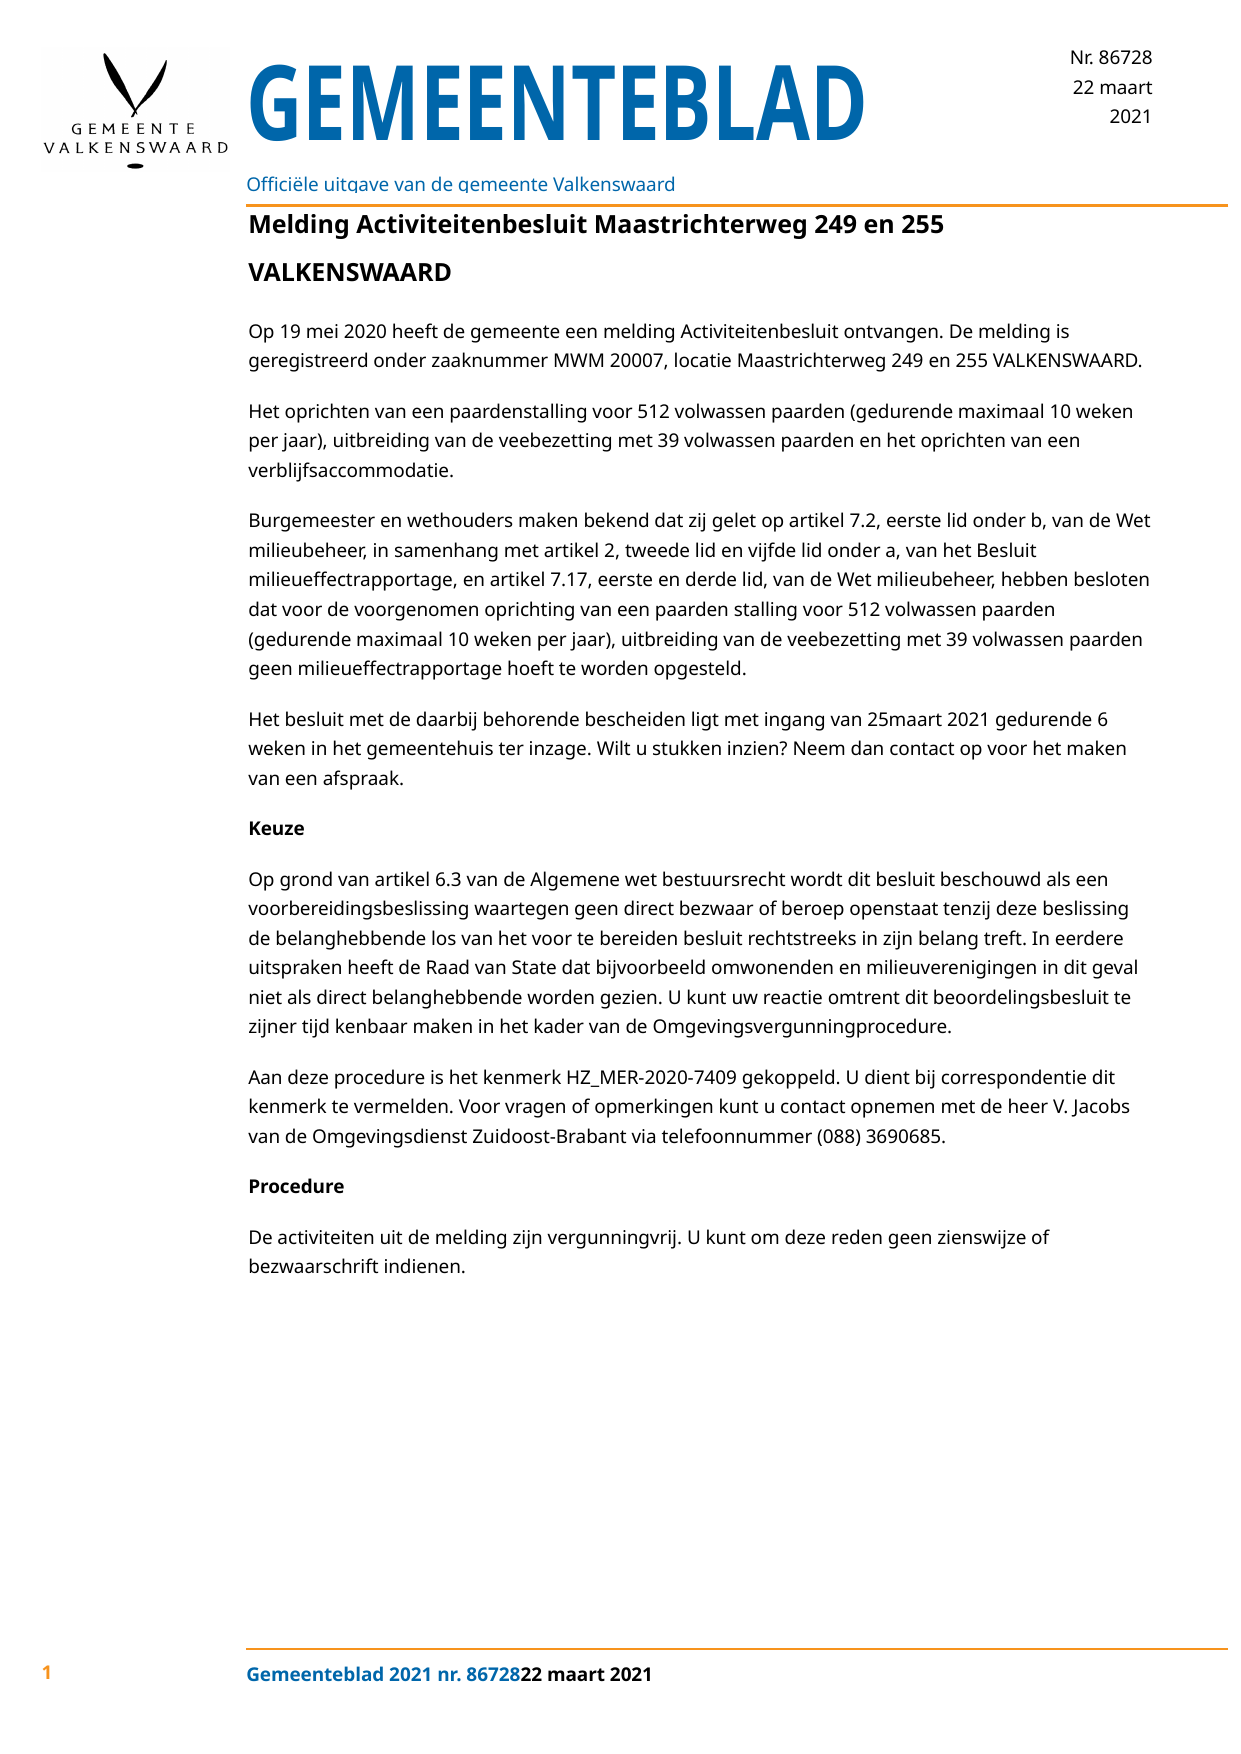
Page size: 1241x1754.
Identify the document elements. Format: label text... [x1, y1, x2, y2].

text Het oprichten van een paardenstalling voor 512 volwassen paarden (gedurende maximaal 10 weken per jaar), uitbreiding van de veebezetting met 39 volwassen paarden en het oprichten van een verblijfsaccommodatie. [248, 398, 1152, 483]
text Aan deze procedure is het kenmerk HZ_MER-2020-7409 gekoppeld. U dient bij correspondentie dit kenmerk te vermelden. Voor vragen of opmerkingen kunt u contact opnemen met de heer V. Jacobs van de Omgevingsdienst Zuidoost-Brabant via telefoonnummer (088) 3690685. [248, 1064, 1152, 1149]
text De activiteiten uit de melding zijn vergunningvrij. U kunt om deze reden geen zienswijze of bezwaarschrift indienen. [248, 1224, 1152, 1279]
text Op grond van artikel 6.3 van de Algemene wet bestuursrecht wordt dit besluit beschouwd als een voorbereidingsbeslissing waartegen geen direct bezwaar of beroep openstaat tenzij deze beslissing de belanghebbende los van het voor te bereiden besluit rechtstreeks in zijn belang treft. In eerdere uitspraken heeft de Raad van State dat bijvoorbeeld omwonenden en milieuverenigingen in dit geval niet als direct belanghebbende worden gezien. U kunt uw reactie omtrent dit beoordelingsbesluit te zijner tijd kenbaar maken in het kader van de Omgevingsvergunningprocedure. [248, 866, 1152, 1039]
text Het besluit met de daarbij behorende bescheiden ligt met ingang van 25maart 2021 gedurende 6 weken in het gemeentehuis ter inzage. Wilt u stukken inzien? Neem dan contact op voor het maken van een afspraak. [248, 706, 1152, 791]
text Melding Activiteitenbesluit Maastrichterweg 249 en 255 VALKENSWAARD [248, 207, 1152, 288]
text Keuze [248, 815, 1152, 841]
text Op 19 mei 2020 heeft de gemeente een melding Activiteitenbesluit ontvangen. De melding is geregistreerd onder zaaknummer MWM 20007, locatie Maastrichterweg 249 en 255 VALKENSWAARD. [248, 318, 1152, 373]
picture [41, 47, 231, 172]
text Procedure [248, 1174, 1152, 1199]
text Burgemeester en wethouders maken bekend dat zij gelet op artikel 7.2, eerste lid onder b, van de Wet milieubeheer, in samenhang met artikel 2, tweede lid en vijfde lid onder a, van het Besluit milieueffectrapportage, en artikel 7.17, eerste en derde lid, van de Wet milieubeheer, hebben besloten dat voor de voorgenomen oprichting van een paarden stalling voor 512 volwassen paarden (gedurende maximaal 10 weken per jaar), uitbreiding van de veebezetting met 39 volwassen paarden geen milieueffectrapportage hoeft te worden opgesteld. [248, 507, 1152, 681]
